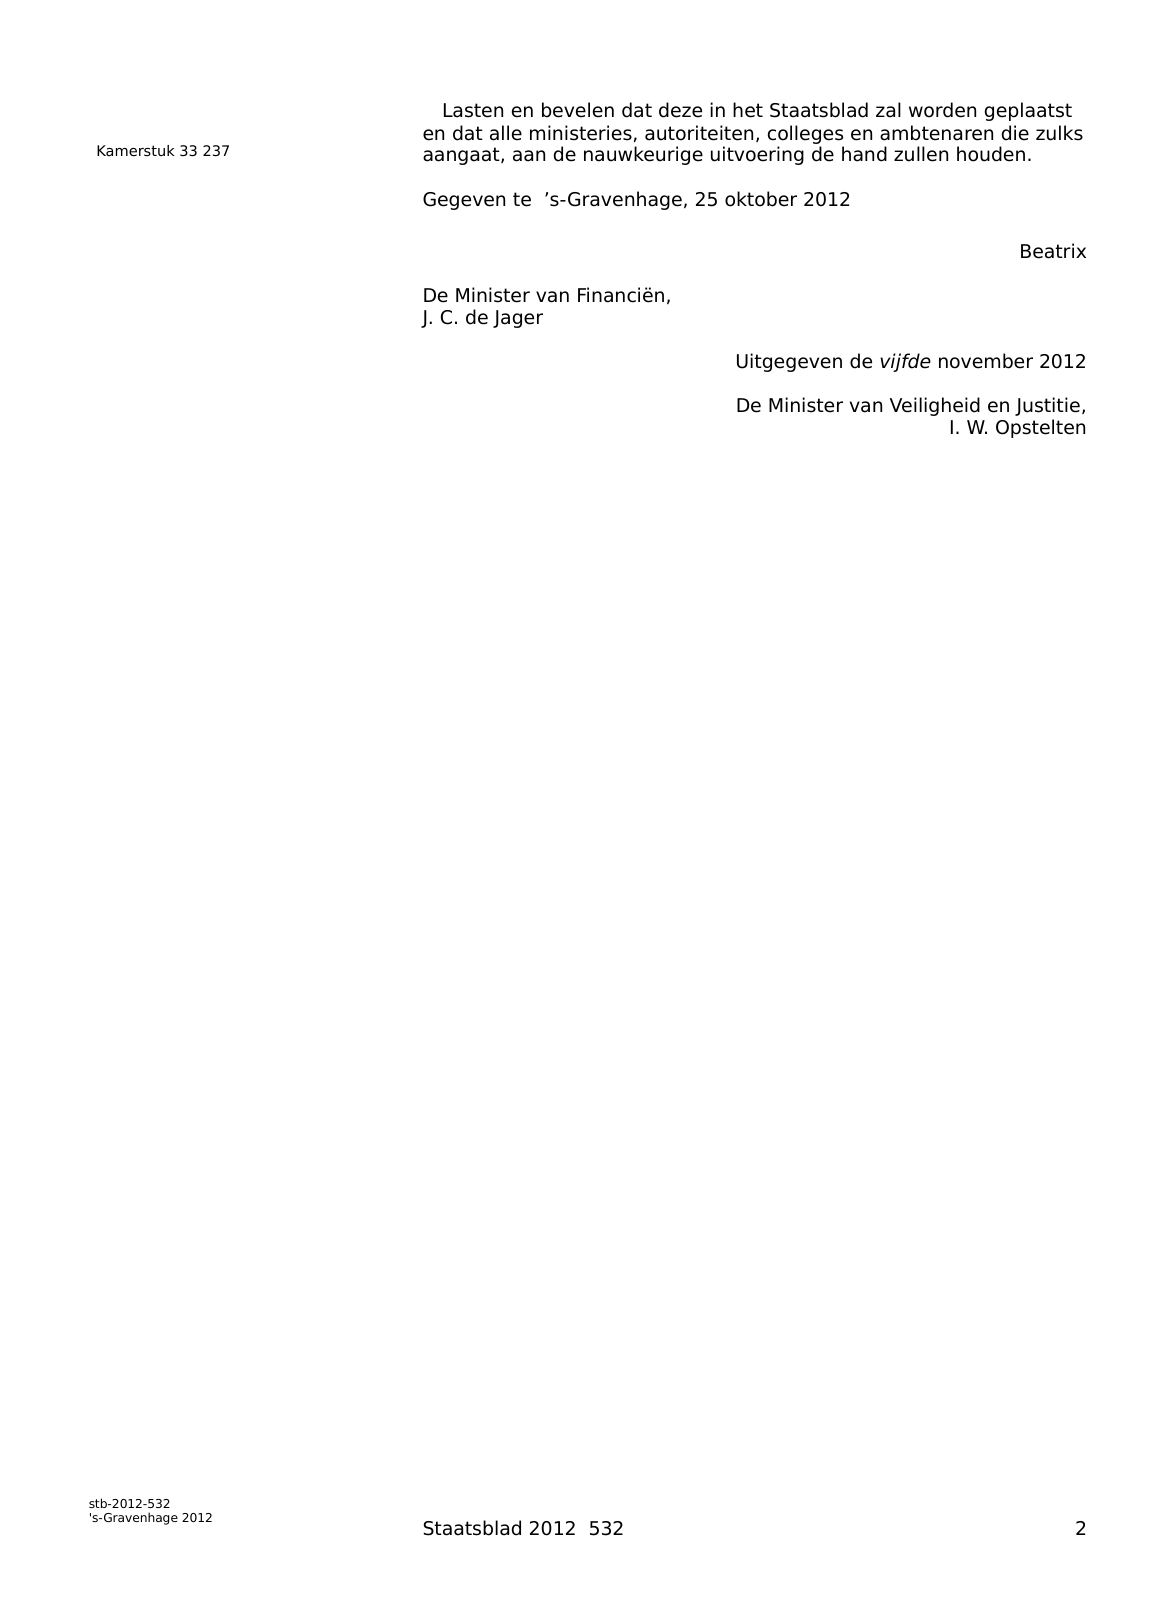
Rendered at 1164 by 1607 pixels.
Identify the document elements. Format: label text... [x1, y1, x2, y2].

text Kamerstuk 33 237 [77, 143, 396, 160]
text Lasten en bevelen dat deze in het Staatsblad zal worden geplaatst en dat alle ministeries, autoriteiten, colleges en ambtenaren die zulks aangaat, aan de nauwkeurige uitvoering de hand zullen houden. [422, 100, 1087, 166]
text Beatrix [422, 241, 1087, 262]
text De Minister van Veiligheid en Justitie, I. W. Opstelten [422, 395, 1087, 439]
text stb-2012-532 [88, 1497, 323, 1511]
text De Minister van Financiën, J. C. de Jager [422, 285, 1087, 329]
text 's-Gravenhage 2012 [88, 1511, 323, 1525]
text Uitgegeven de vijfde november 2012 [422, 351, 1087, 373]
text Gegeven te ’s-Gravenhage, 25 oktober 2012 [422, 188, 1087, 211]
